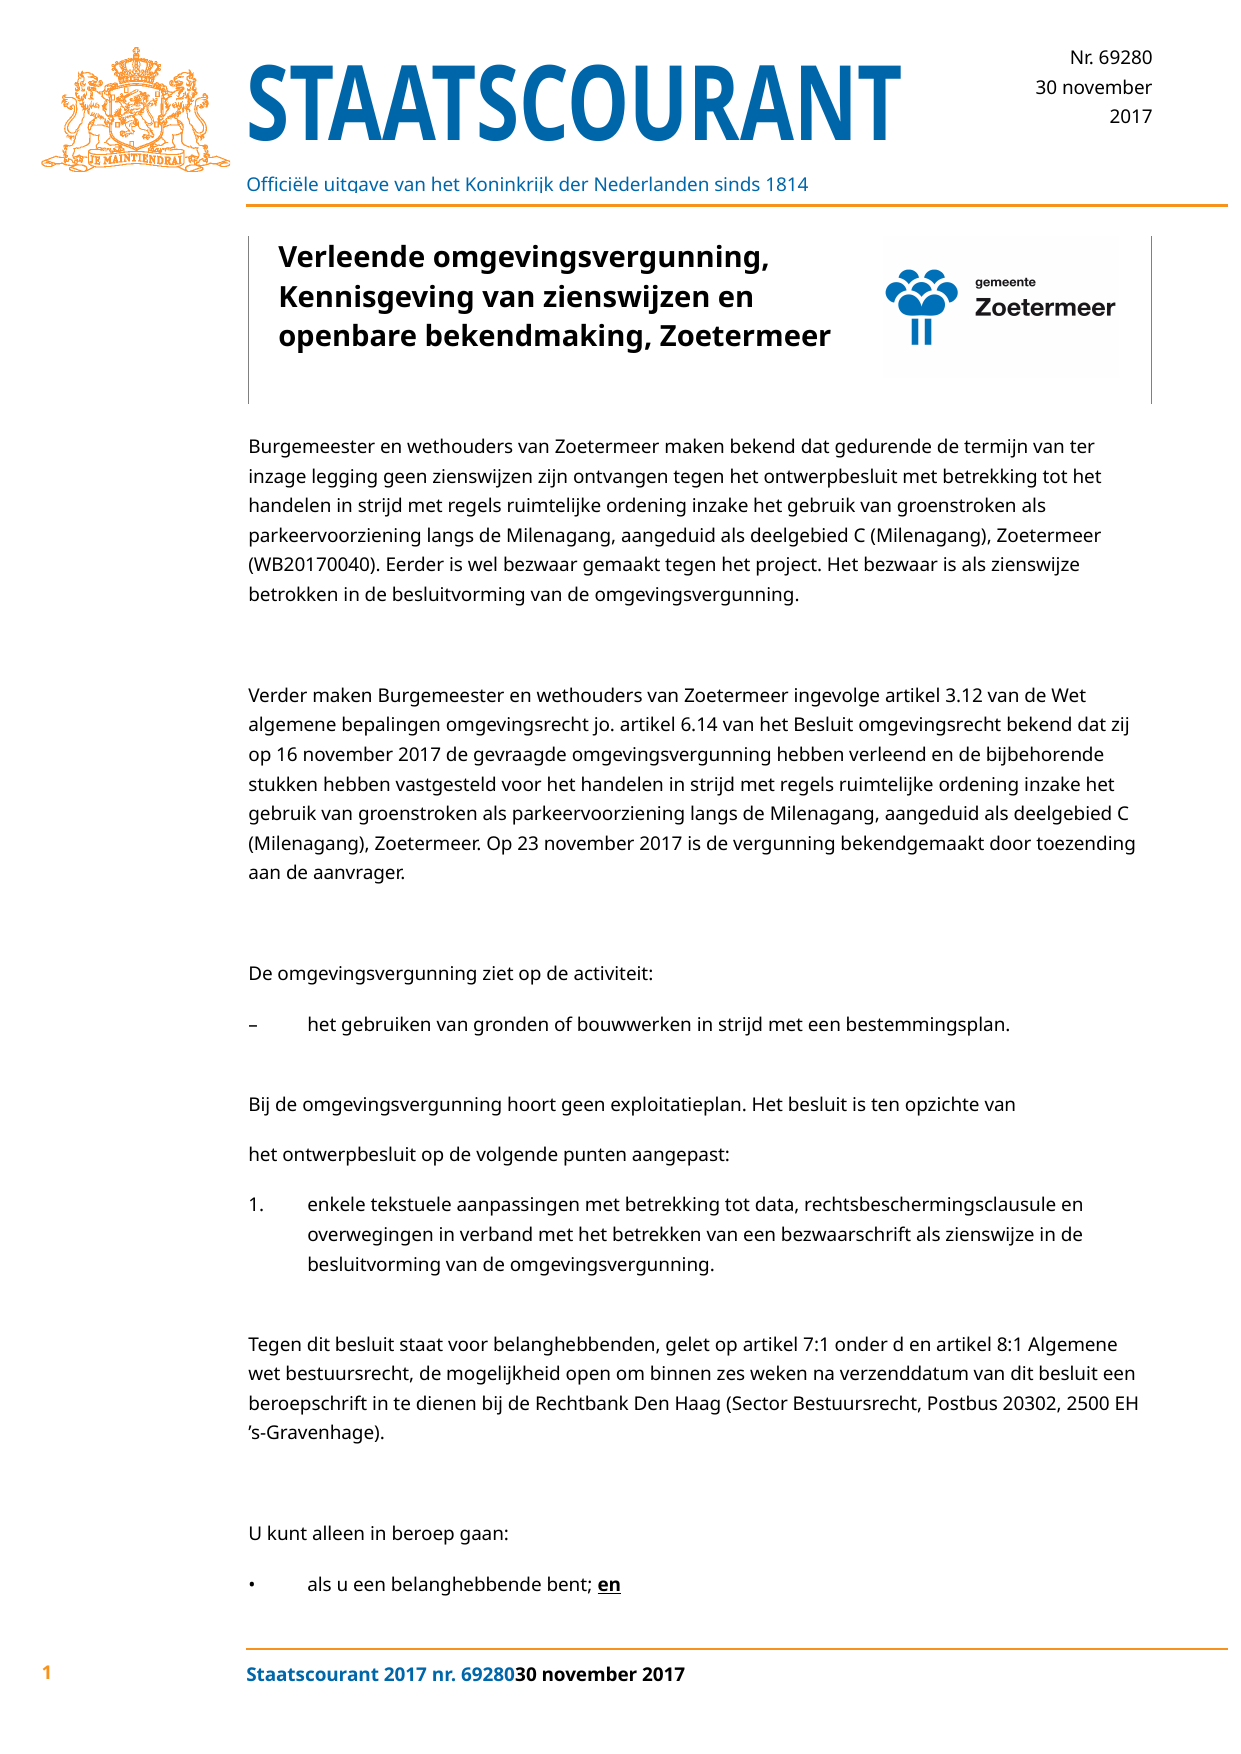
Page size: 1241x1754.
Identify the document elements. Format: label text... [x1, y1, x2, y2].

text Tegen dit besluit staat voor belanghebbenden, gelet op artikel 7:1 onder d en artikel 8:1 Algemene wet bestuursrecht, de mogelijkheid open om binnen zes weken na verzenddatum van dit besluit een beroepschrift in te dienen bij de Rechtbank Den Haag (Sector Bestuursrecht, Postbus 20302, 2500 EH ’s-Gravenhage). [248, 1331, 1152, 1445]
table_header Verleende omgevingsvergunning, Kennisgeving van zienswijzen en openbare bekendmaking, Zoetermeer [249, 236, 850, 404]
picture [41, 47, 231, 172]
text U kunt alleen in beroep gaan: [248, 1520, 1152, 1546]
text De omgevingsvergunning ziet op de activiteit: [248, 960, 1152, 986]
table_header [850, 236, 1151, 404]
list enkele tekstuele aanpassingen met betrekking tot data, rechtsbeschermingsclausule en overwegingen in verband met het betrekken van een bezwaarschrift als zienswijze in de besluitvorming van de omgevingsvergunning. [248, 1192, 1152, 1276]
text het ontwerpbesluit op de volgende punten aangepast: [248, 1141, 1152, 1167]
text Burgemeester en wethouders van Zoetermeer maken bekend dat gedurende de termijn van ter inzage legging geen zienswijzen zijn ontvangen tegen het ontwerpbesluit met betrekking tot het handelen in strijd met regels ruimtelijke ordening inzake het gebruik van groenstroken als parkeervoorziening langs de Milenagang, aangeduid als deelgebied C (Milenagang), Zoetermeer (WB20170040). Eerder is wel bezwaar gemaakt tegen het project. Het bezwaar is als zienswijze betrokken in de besluitvorming van de omgevingsvergunning. [248, 433, 1152, 607]
text Bij de omgevingsvergunning hoort geen exploitatieplan. Het besluit is ten opzichte van [248, 1091, 1152, 1116]
text Verder maken Burgemeester en wethouders van Zoetermeer ingevolge artikel 3.12 van de Wet algemene bepalingen omgevingsrecht jo. artikel 6.14 van het Besluit omgevingsrecht bekend dat zij op 16 november 2017 de gevraagde omgevingsvergunning hebben verleend en de bijbehorende stukken hebben vastgesteld voor het handelen in strijd met regels ruimtelijke ordening inzake het gebruik van groenstroken als parkeervoorziening langs de Milenagang, aangeduid als deelgebied C (Milenagang), Zoetermeer. Op 23 november 2017 is de vergunning bekendgemaakt door toezending aan de aanvrager. [248, 682, 1152, 885]
list als u een belanghebbende bent; en [248, 1571, 1152, 1596]
list het gebruiken van gronden of bouwwerken in strijd met een bestemmingsplan. [248, 1011, 1152, 1036]
picture [882, 236, 1119, 378]
